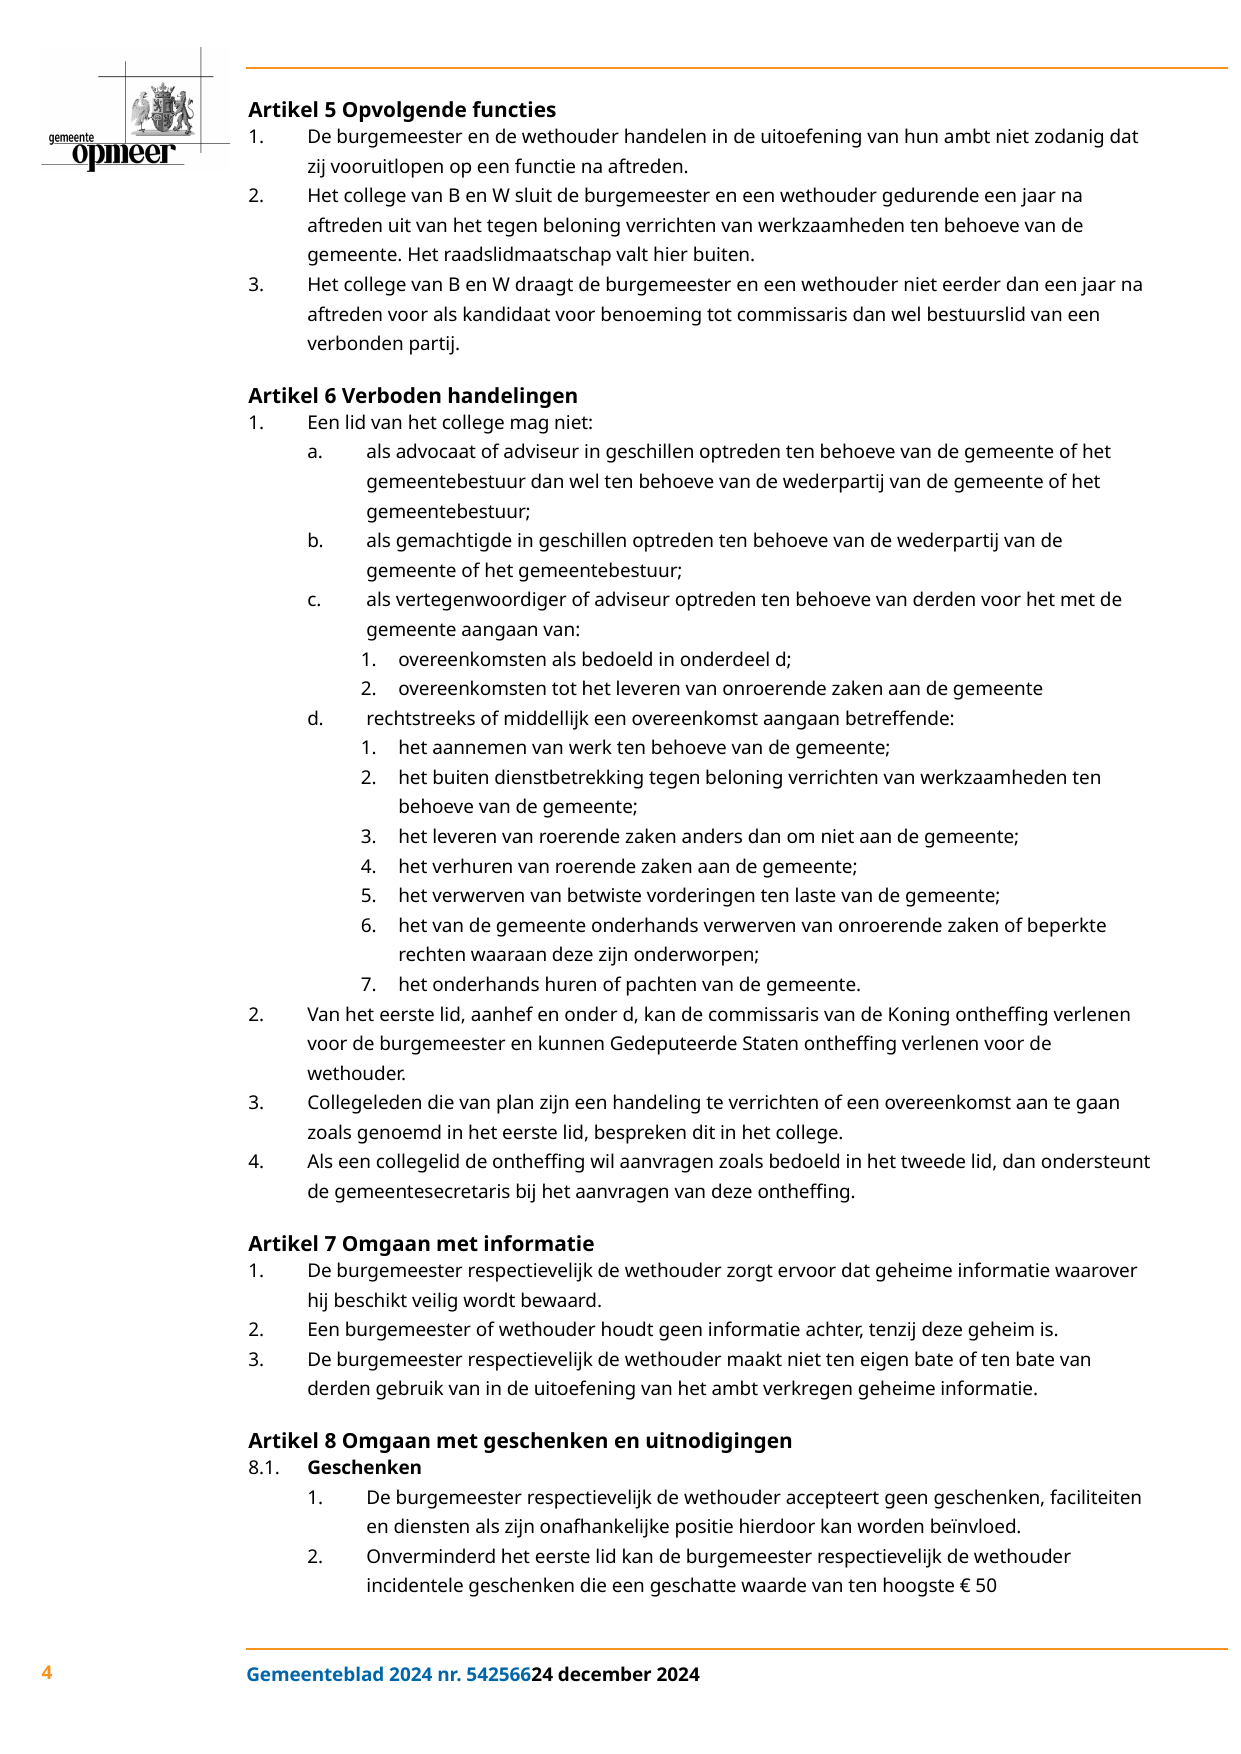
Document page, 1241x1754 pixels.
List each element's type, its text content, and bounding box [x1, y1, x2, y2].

list het verhuren van roerende zaken aan de gemeente; [361, 853, 1152, 879]
list het verwerven van betwiste vorderingen ten laste van de gemeente; [361, 882, 1152, 908]
list Van het eerste lid, aanhef en onder d, kan de commissaris van de Koning ontheffing verlenen voor de burgemeester en kunnen Gedeputeerde Staten ontheffing verlenen voor de wethouder. [248, 1001, 1152, 1086]
list het aannemen van werk ten behoeve van de gemeente; [361, 734, 1152, 760]
list Een burgemeester of wethouder houdt geen informatie achter, tenzij deze geheim is. [248, 1316, 1152, 1342]
text Artikel 6 Verboden handelingen [248, 381, 1152, 409]
list Geschenken [248, 1454, 1152, 1480]
list De burgemeester respectievelijk de wethouder maakt niet ten eigen bate of ten bate van derden gebruik van in de uitoefening van het ambt verkregen geheime informatie. [248, 1346, 1152, 1401]
list als advocaat of adviseur in geschillen optreden ten behoeve van de gemeente of het gemeentebestuur dan wel ten behoeve van de wederpartij van de gemeente of het gemeentebestuur; [307, 439, 1152, 524]
picture [41, 47, 231, 172]
list het onderhands huren of pachten van de gemeente. [361, 971, 1152, 997]
text Artikel 8 Omgaan met geschenken en uitnodigingen [248, 1426, 1152, 1454]
text Artikel 7 Omgaan met informatie [248, 1229, 1152, 1257]
list als vertegenwoordiger of adviseur optreden ten behoeve van derden voor het met de gemeente aangaan van: [307, 587, 1152, 642]
text Artikel 5 Opvolgende functies [248, 95, 1152, 123]
list rechtstreeks of middellijk een overeenkomst aangaan betreffende: [307, 705, 1152, 731]
list het buiten dienstbetrekking tegen beloning verrichten van werkzaamheden ten behoeve van de gemeente; [361, 764, 1152, 819]
list De burgemeester respectievelijk de wethouder accepteert geen geschenken, faciliteiten en diensten als zijn onafhankelijke positie hierdoor kan worden beïnvloed. [307, 1484, 1152, 1539]
list Collegeleden die van plan zijn een handeling te verrichten of een overeenkomst aan te gaan zoals genoemd in het eerste lid, bespreken dit in het college. [248, 1089, 1152, 1145]
list Het college van B en W draagt de burgemeester en een wethouder niet eerder dan een jaar na aftreden voor als kandidaat voor benoeming tot commissaris dan wel bestuurslid van een verbonden partij. [248, 271, 1152, 356]
list Een lid van het college mag niet: [248, 409, 1152, 435]
list Als een collegelid de ontheffing wil aanvragen zoals bedoeld in het tweede lid, dan ondersteunt de gemeentesecretaris bij het aanvragen van deze ontheffing. [248, 1149, 1152, 1204]
list De burgemeester respectievelijk de wethouder zorgt ervoor dat geheime informatie waarover hij beschikt veilig wordt bewaard. [248, 1257, 1152, 1312]
list het leveren van roerende zaken anders dan om niet aan de gemeente; [361, 823, 1152, 849]
list De burgemeester en de wethouder handelen in de uitoefening van hun ambt niet zodanig dat zij vooruitlopen op een functie na aftreden. [248, 123, 1152, 178]
list overeenkomsten tot het leveren van onroerende zaken aan de gemeente [361, 675, 1152, 701]
list Onverminderd het eerste lid kan de burgemeester respectievelijk de wethouder incidentele geschenken die een geschatte waarde van ten hoogste € 50 [307, 1543, 1152, 1598]
list het van de gemeente onderhands verwerven van onroerende zaken of beperkte rechten waaraan deze zijn onderworpen; [361, 912, 1152, 967]
list Het college van B en W sluit de burgemeester en een wethouder gedurende een jaar na aftreden uit van het tegen beloning verrichten van werkzaamheden ten behoeve van de gemeente. Het raadslidmaatschap valt hier buiten. [248, 182, 1152, 267]
list overeenkomsten als bedoeld in onderdeel d; [361, 646, 1152, 672]
list als gemachtigde in geschillen optreden ten behoeve van de wederpartij van de gemeente of het gemeentebestuur; [307, 527, 1152, 583]
